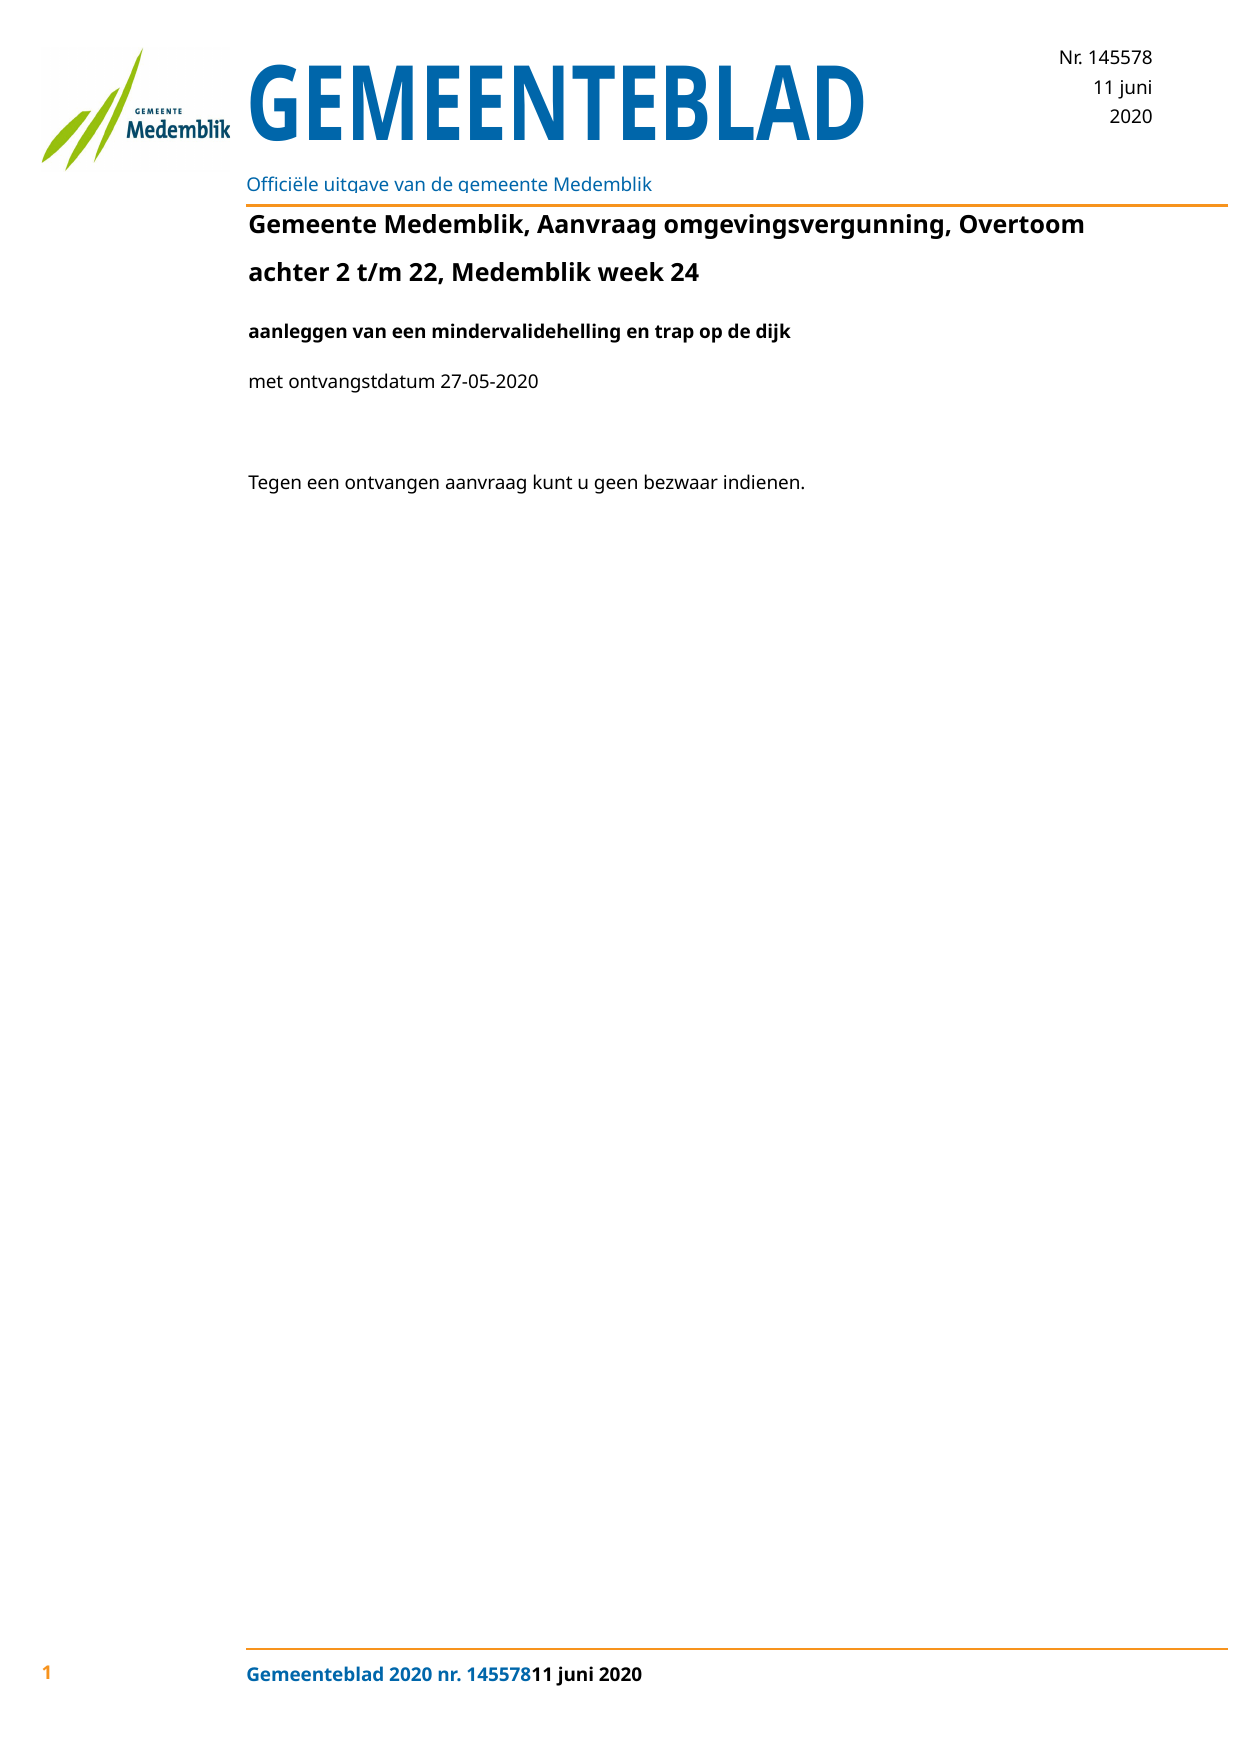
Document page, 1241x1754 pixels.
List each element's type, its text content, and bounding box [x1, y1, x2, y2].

text Gemeente Medemblik, Aanvraag omgevingsvergunning, Overtoom achter 2 t/m 22, Medemblik week 24 [248, 207, 1152, 288]
text Tegen een ontvangen aanvraag kunt u geen bezwaar indienen. [248, 469, 1152, 495]
picture [41, 47, 231, 172]
text aanleggen van een mindervalidehelling en trap op de dijk [248, 318, 1152, 344]
text met ontvangstdatum 27-05-2020 [248, 368, 1152, 394]
